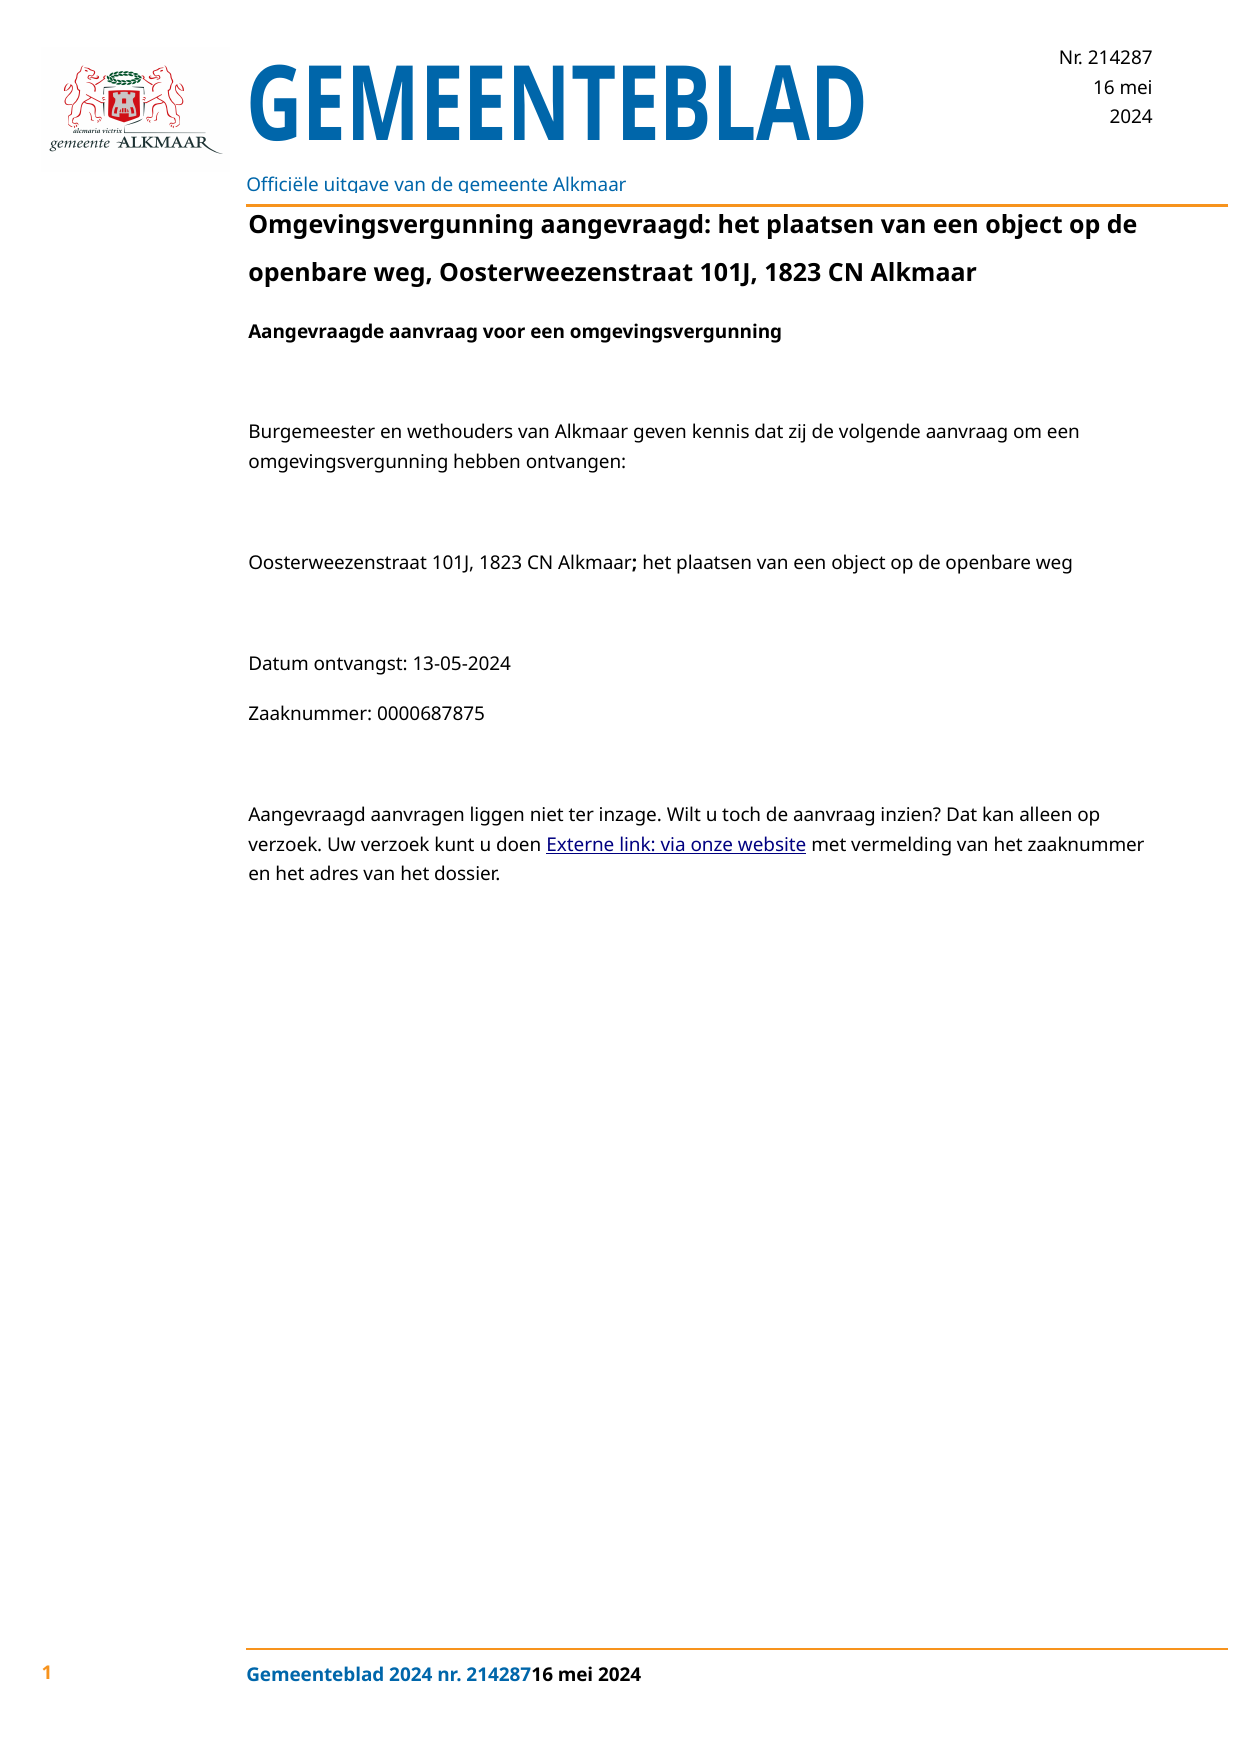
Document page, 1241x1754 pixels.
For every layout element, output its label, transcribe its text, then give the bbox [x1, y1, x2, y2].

text Burgemeester en wethouders van Alkmaar geven kennis dat zij de volgende aanvraag om een omgevingsvergunning hebben ontvangen: [248, 419, 1152, 474]
text Aangevraagd aanvragen liggen niet ter inzage. Wilt u toch de aanvraag inzien? Dat kan alleen op verzoek. Uw verzoek kunt u doen Externe link: via onze website met vermelding van het zaaknummer en het adres van het dossier. [248, 801, 1152, 886]
text Zaaknummer: 0000687875 [248, 700, 1152, 726]
text Omgevingsvergunning aangevraagd: het plaatsen van een object op de openbare weg, Oosterweezenstraat 101J, 1823 CN Alkmaar [248, 207, 1152, 288]
text Datum ontvangst: 13-05-2024 [248, 650, 1152, 676]
picture [41, 47, 231, 172]
text Oosterweezenstraat 101J, 1823 CN Alkmaar; het plaatsen van een object op de openbare weg [248, 549, 1152, 575]
text Aangevraagde aanvraag voor een omgevingsvergunning [248, 318, 1152, 344]
